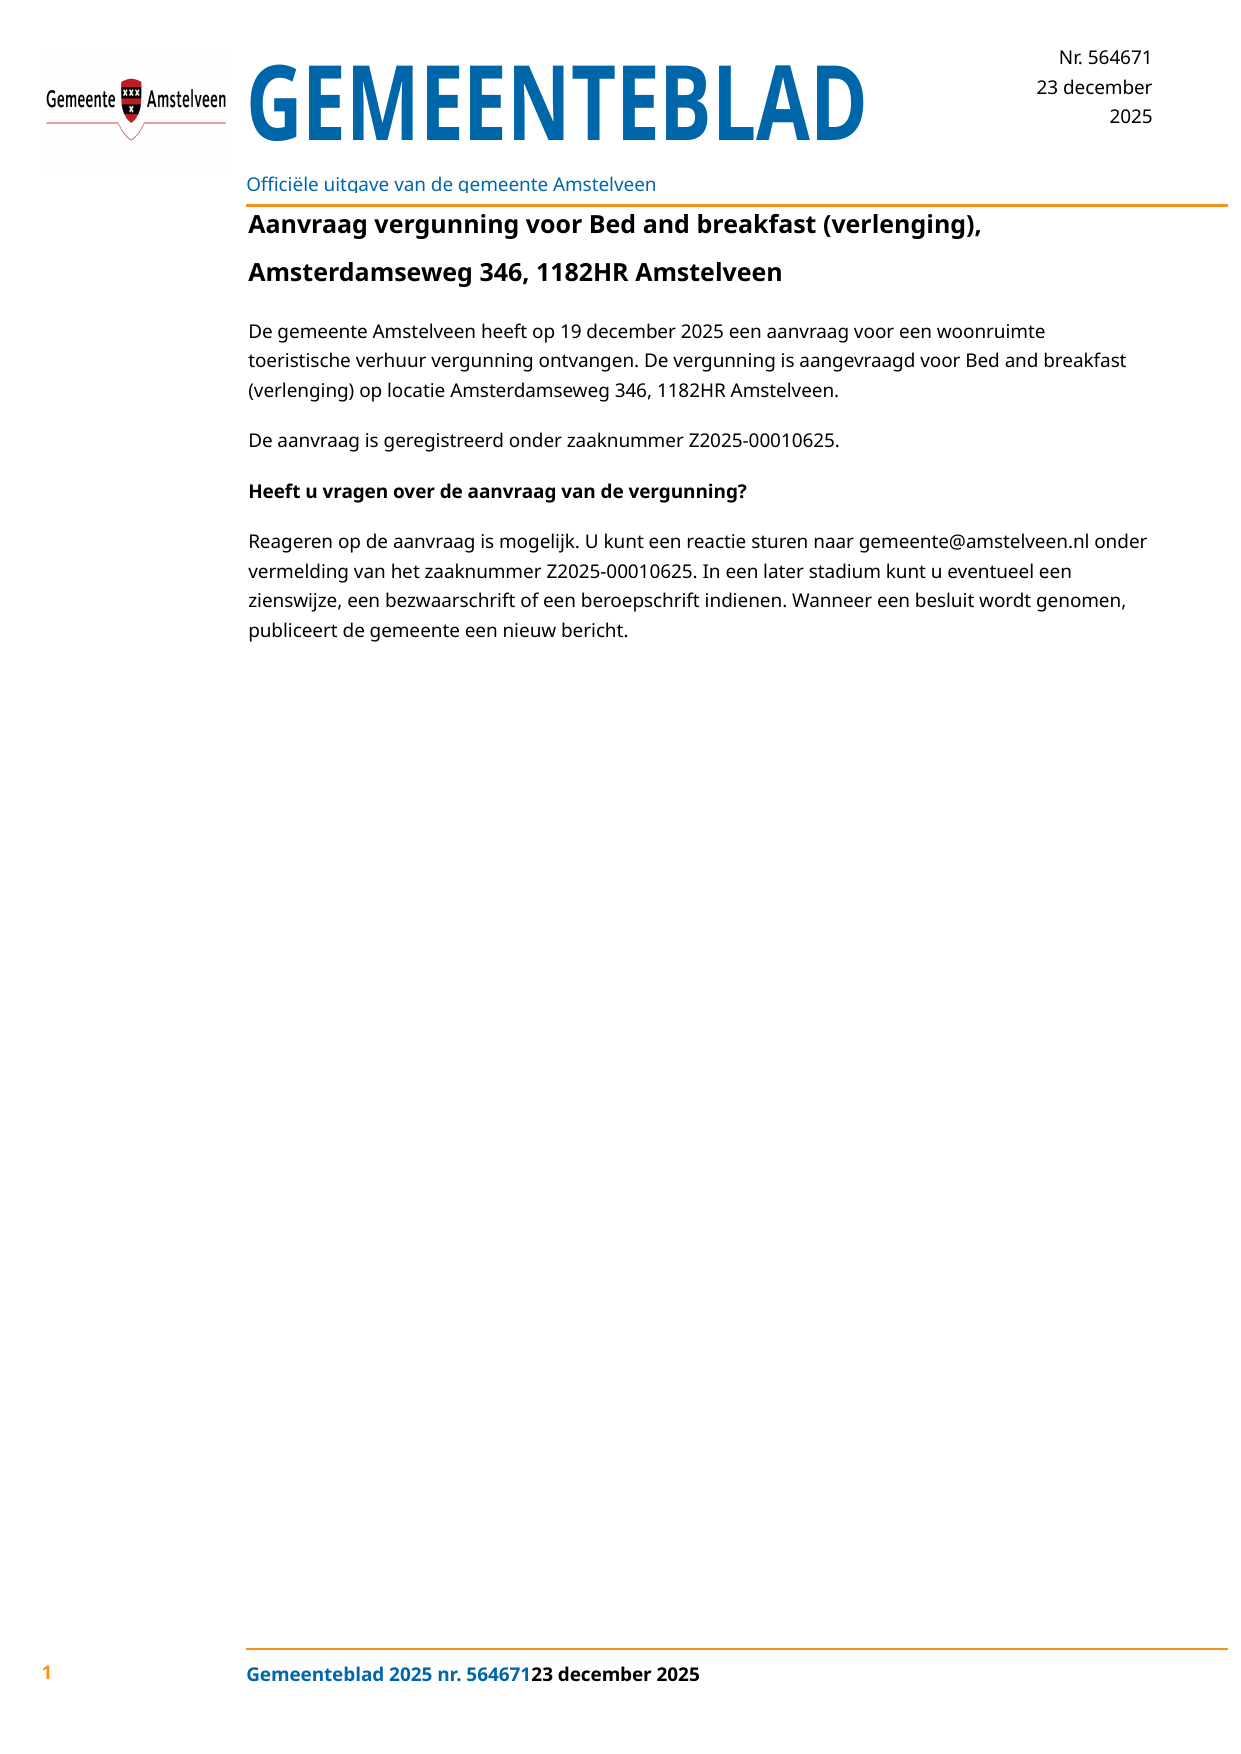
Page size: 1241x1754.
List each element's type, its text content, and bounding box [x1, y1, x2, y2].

text De aanvraag is geregistreerd onder zaaknummer Z2025-00010625. [248, 427, 1152, 453]
text Reageren op de aanvraag is mogelijk. U kunt een reactie sturen naar gemeente@amstelveen.nl onder vermelding van het zaaknummer Z2025-00010625. In een later stadium kunt u eventueel een zienswijze, een bezwaarschrift of een beroepschrift indienen. Wanneer een besluit wordt genomen, publiceert de gemeente een nieuw bericht. [248, 528, 1152, 643]
text Aanvraag vergunning voor Bed and breakfast (verlenging), Amsterdamseweg 346, 1182HR Amstelveen [248, 207, 1152, 288]
picture [41, 47, 231, 172]
text Heeft u vragen over de aanvraag van de vergunning? [248, 478, 1152, 504]
text De gemeente Amstelveen heeft op 19 december 2025 een aanvraag voor een woonruimte toeristische verhuur vergunning ontvangen. De vergunning is aangevraagd voor Bed and breakfast (verlenging) op locatie Amsterdamseweg 346, 1182HR Amstelveen. [248, 318, 1152, 403]
